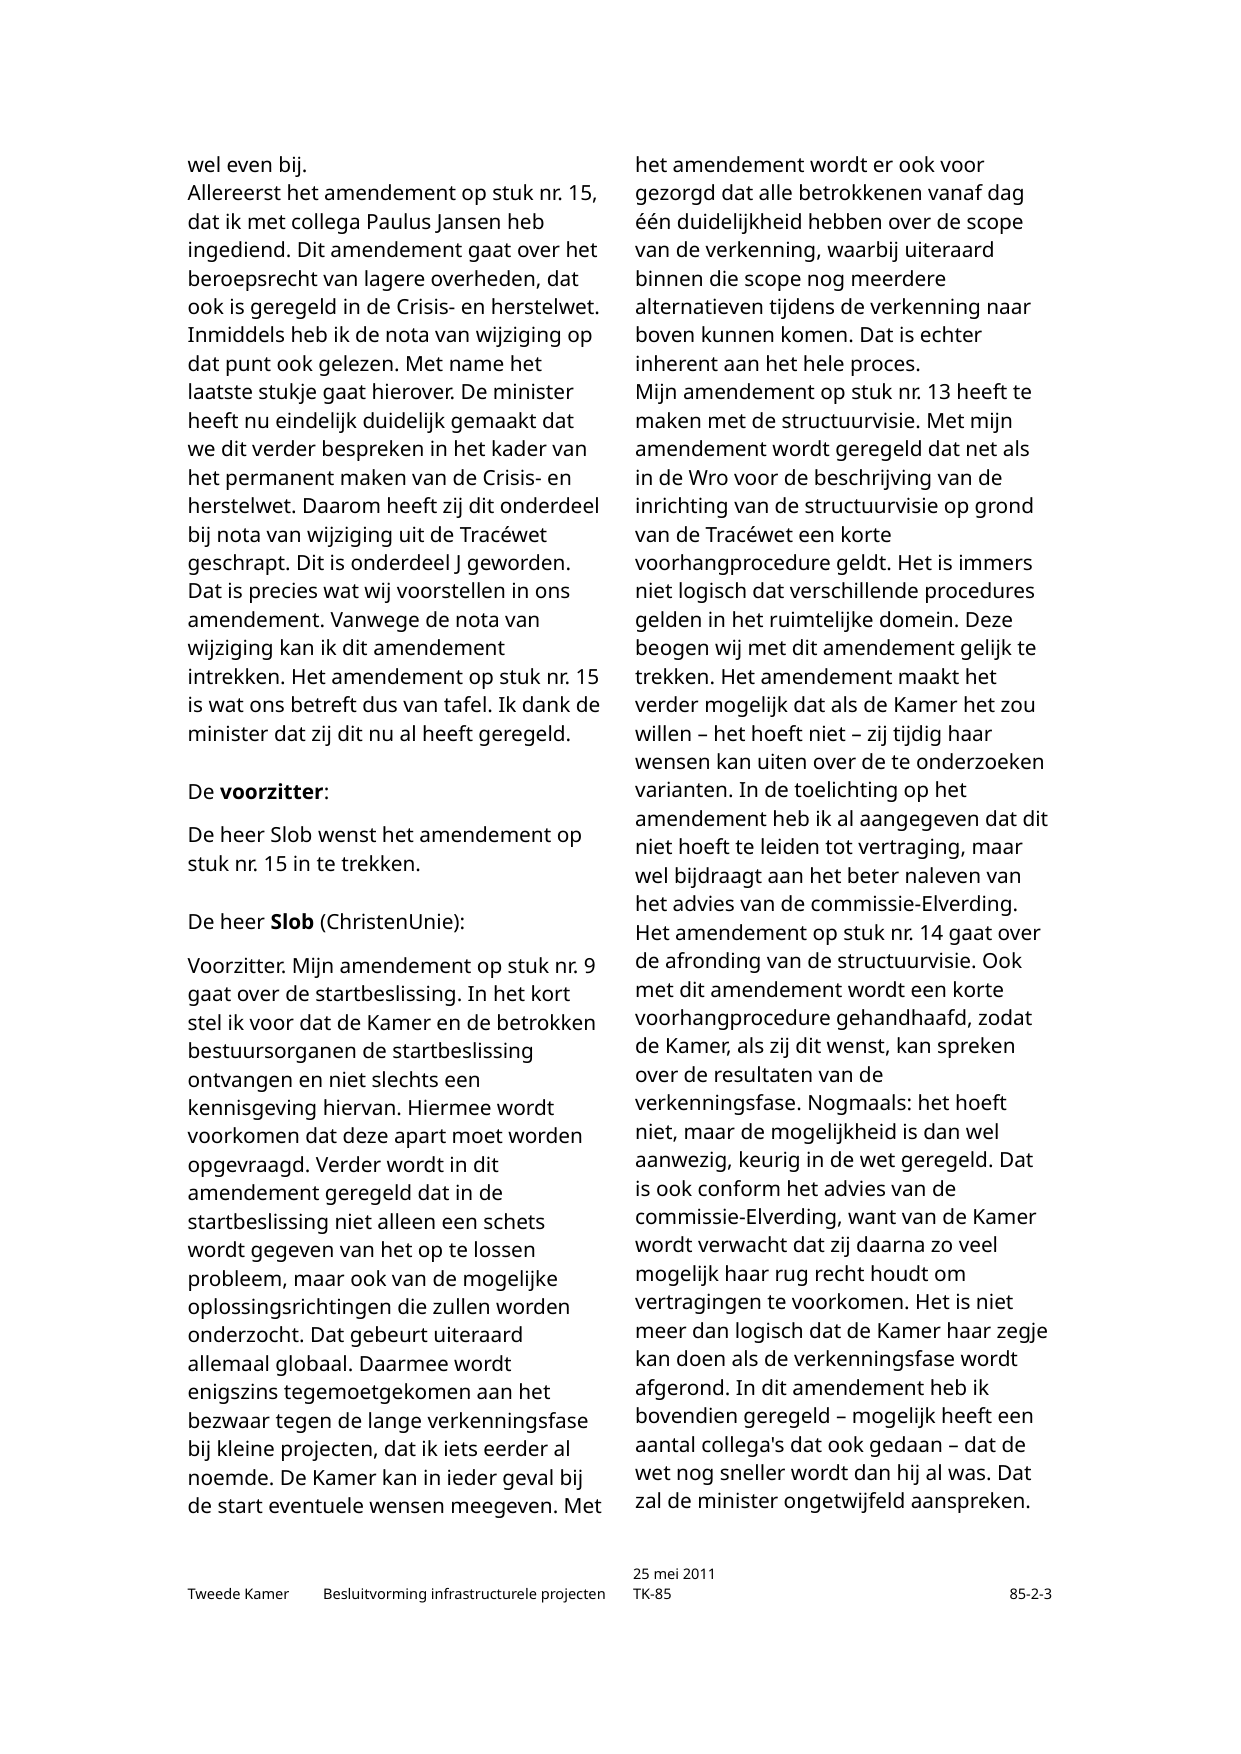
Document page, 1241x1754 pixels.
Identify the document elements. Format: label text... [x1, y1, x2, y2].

text wel even bij. [187, 150, 605, 178]
text De heer Slob wenst het amendement op stuk nr. 15 in te trekken. [187, 821, 605, 877]
text Mijn amendement op stuk nr. 13 heeft te maken met de structuurvisie. Met mijn amendement wordt geregeld dat net als in de Wro voor de beschrijving van de inrichting van de structuurvisie op grond van de Tracéwet een korte voorhangprocedure geldt. Het is immers niet logisch dat verschillende procedures gelden in het ruimtelijke domein. Deze beogen wij met dit amendement gelijk te trekken. Het amendement maakt het verder mogelijk dat als de Kamer het zou willen – het hoeft niet – zij tijdig haar wensen kan uiten over de te onderzoeken varianten. In de toelichting op het amendement heb ik al aangegeven dat dit niet hoeft te leiden tot vertraging, maar wel bijdraagt aan het beter naleven van het advies van de commissie-Elverding. [635, 377, 1053, 918]
text De heer Slob (ChristenUnie): [187, 907, 605, 936]
text Het amendement op stuk nr. 14 gaat over de afronding van de structuurvisie. Ook met dit amendement wordt een korte voorhangprocedure gehandhaafd, zodat de Kamer, als zij dit wenst, kan spreken over de resultaten van de verkenningsfase. Nogmaals: het hoeft niet, maar de mogelijkheid is dan wel aanwezig, keurig in de wet geregeld. Dat is ook conform het advies van de commissie-Elverding, want van de Kamer wordt verwacht dat zij daarna zo veel mogelijk haar rug recht houdt om vertragingen te voorkomen. Het is niet meer dan logisch dat de Kamer haar zegje kan doen als de verkenningsfase wordt afgerond. In dit amendement heb ik bovendien geregeld – mogelijk heeft een aantal collega's dat ook gedaan – dat de wet nog sneller wordt dan hij al was. Dat zal de minister ongetwijfeld aanspreken. [635, 918, 1053, 1515]
text Voorzitter. Mijn amendement op stuk nr. 9 gaat over de startbeslissing. In het kort stel ik voor dat de Kamer en de betrokken bestuursorganen de startbeslissing ontvangen en niet slechts een kennisgeving hiervan. Hiermee wordt voorkomen dat deze apart moet worden opgevraagd. Verder wordt in dit amendement geregeld dat in de startbeslissing niet alleen een schets wordt gegeven van het op te lossen probleem, maar ook van de mogelijke oplossingsrichtingen die zullen worden onderzocht. Dat gebeurt uiteraard allemaal globaal. Daarmee wordt enigszins tegemoetgekomen aan het bezwaar tegen de lange verkenningsfase bij kleine projecten, dat ik iets eerder al noemde. De Kamer kan in ieder geval bij de start eventuele wensen meegeven. Met [187, 951, 605, 1520]
text het amendement wordt er ook voor gezorgd dat alle betrokkenen vanaf dag één duidelijkheid hebben over de scope van de verkenning, waarbij uiteraard binnen die scope nog meerdere alternatieven tijdens de verkenning naar boven kunnen komen. Dat is echter inherent aan het hele proces. [635, 150, 1053, 377]
text Allereerst het amendement op stuk nr. 15, dat ik met collega Paulus Jansen heb ingediend. Dit amendement gaat over het beroepsrecht van lagere overheden, dat ook is geregeld in de Crisis- en herstelwet. Inmiddels heb ik de nota van wijziging op dat punt ook gelezen. Met name het laatste stukje gaat hierover. De minister heeft nu eindelijk duidelijk gemaakt dat we dit verder bespreken in het kader van het permanent maken van de Crisis- en herstelwet. Daarom heeft zij dit onderdeel bij nota van wijziging uit de Tracéwet geschrapt. Dit is onderdeel J geworden. Dat is precies wat wij voorstellen in ons amendement. Vanwege de nota van wijziging kan ik dit amendement intrekken. Het amendement op stuk nr. 15 is wat ons betreft dus van tafel. Ik dank de minister dat zij dit nu al heeft geregeld. [187, 178, 605, 747]
text De voorzitter: [187, 777, 605, 806]
